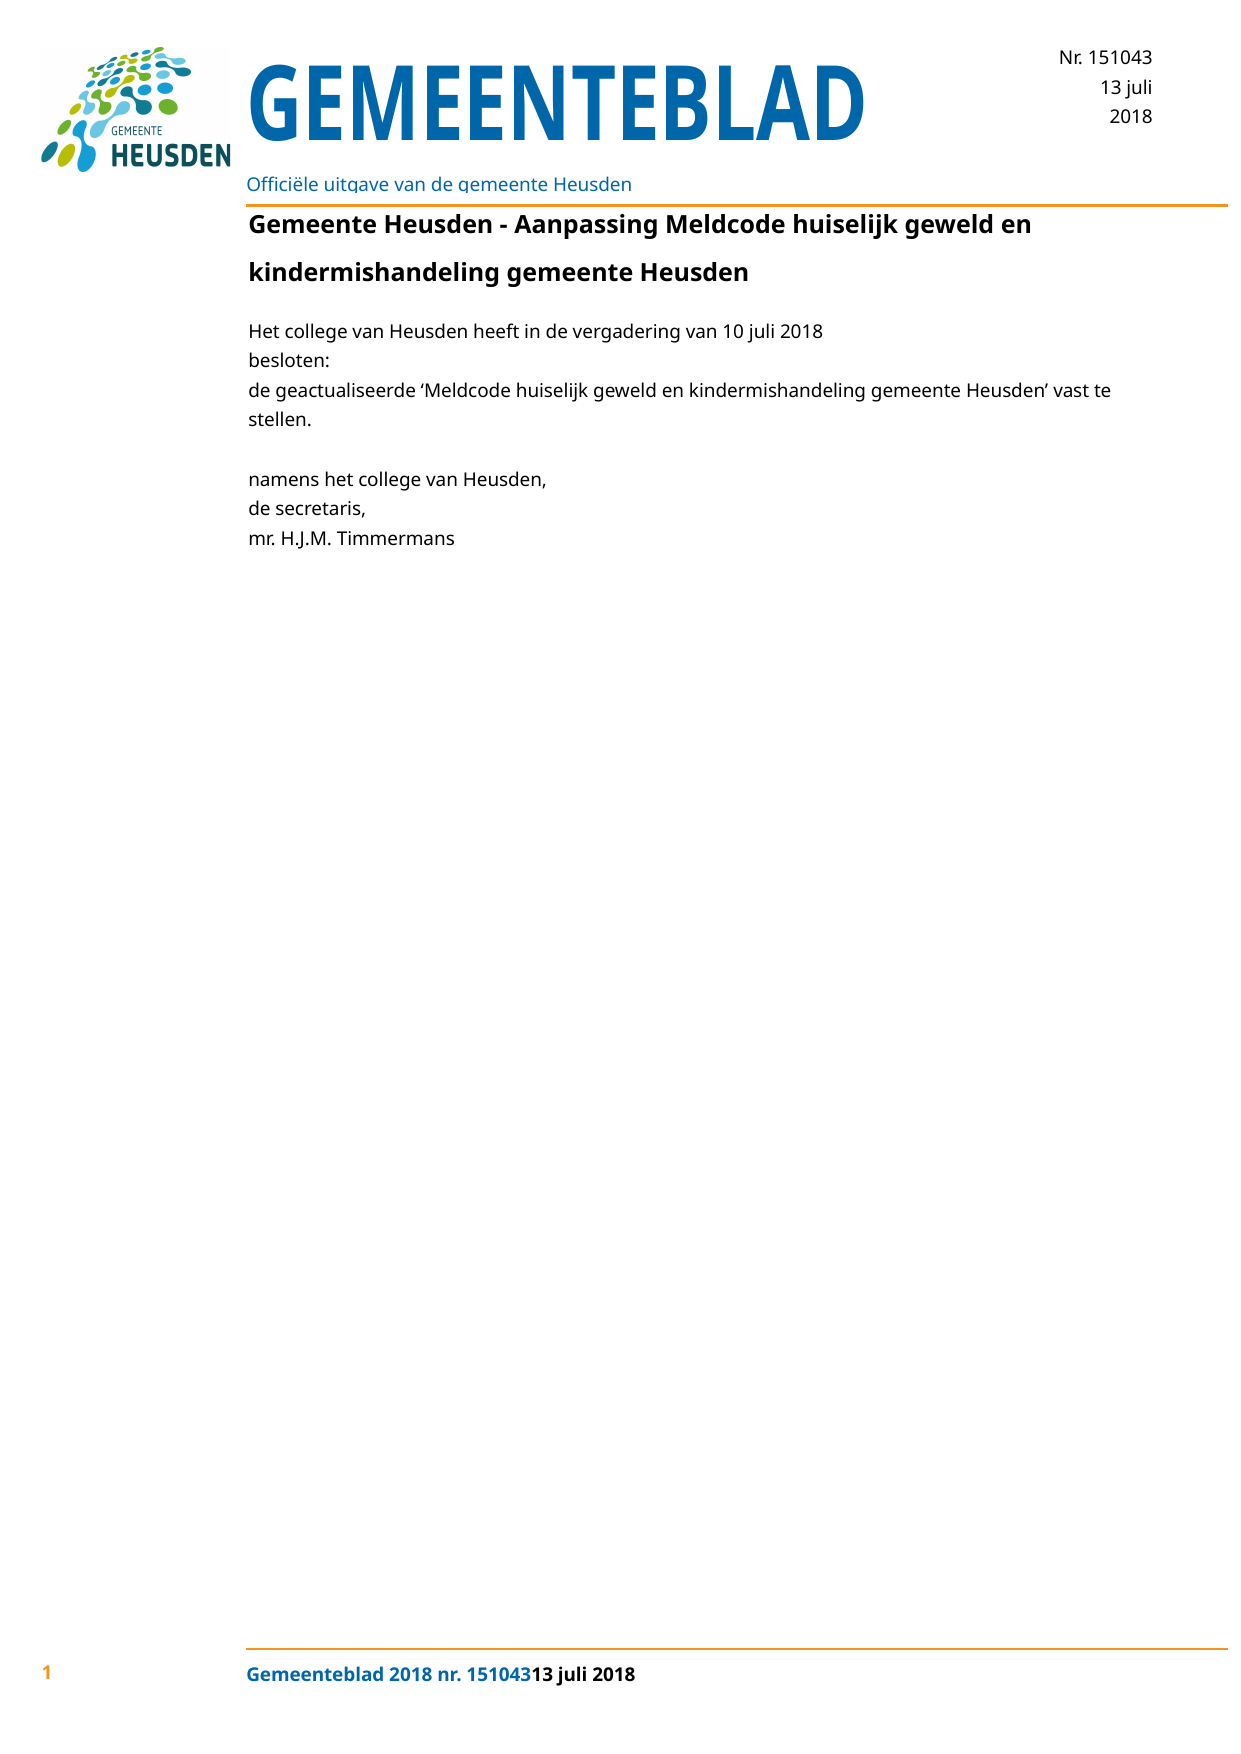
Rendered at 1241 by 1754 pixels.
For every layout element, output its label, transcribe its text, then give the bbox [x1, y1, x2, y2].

picture [41, 47, 231, 172]
text Het college van Heusden heeft in de vergadering van 10 juli 2018 [248, 318, 1152, 344]
text besloten: [248, 347, 1152, 373]
text Gemeente Heusden - Aanpassing Meldcode huiselijk geweld en kindermishandeling gemeente Heusden [248, 207, 1152, 288]
text de geactualiseerde ‘Meldcode huiselijk geweld en kindermishandeling gemeente Heusden’ vast te stellen. [248, 377, 1152, 432]
text mr. H.J.M. Timmermans [248, 525, 1152, 551]
text de secretaris, [248, 495, 1152, 521]
text namens het college van Heusden, [248, 466, 1152, 492]
